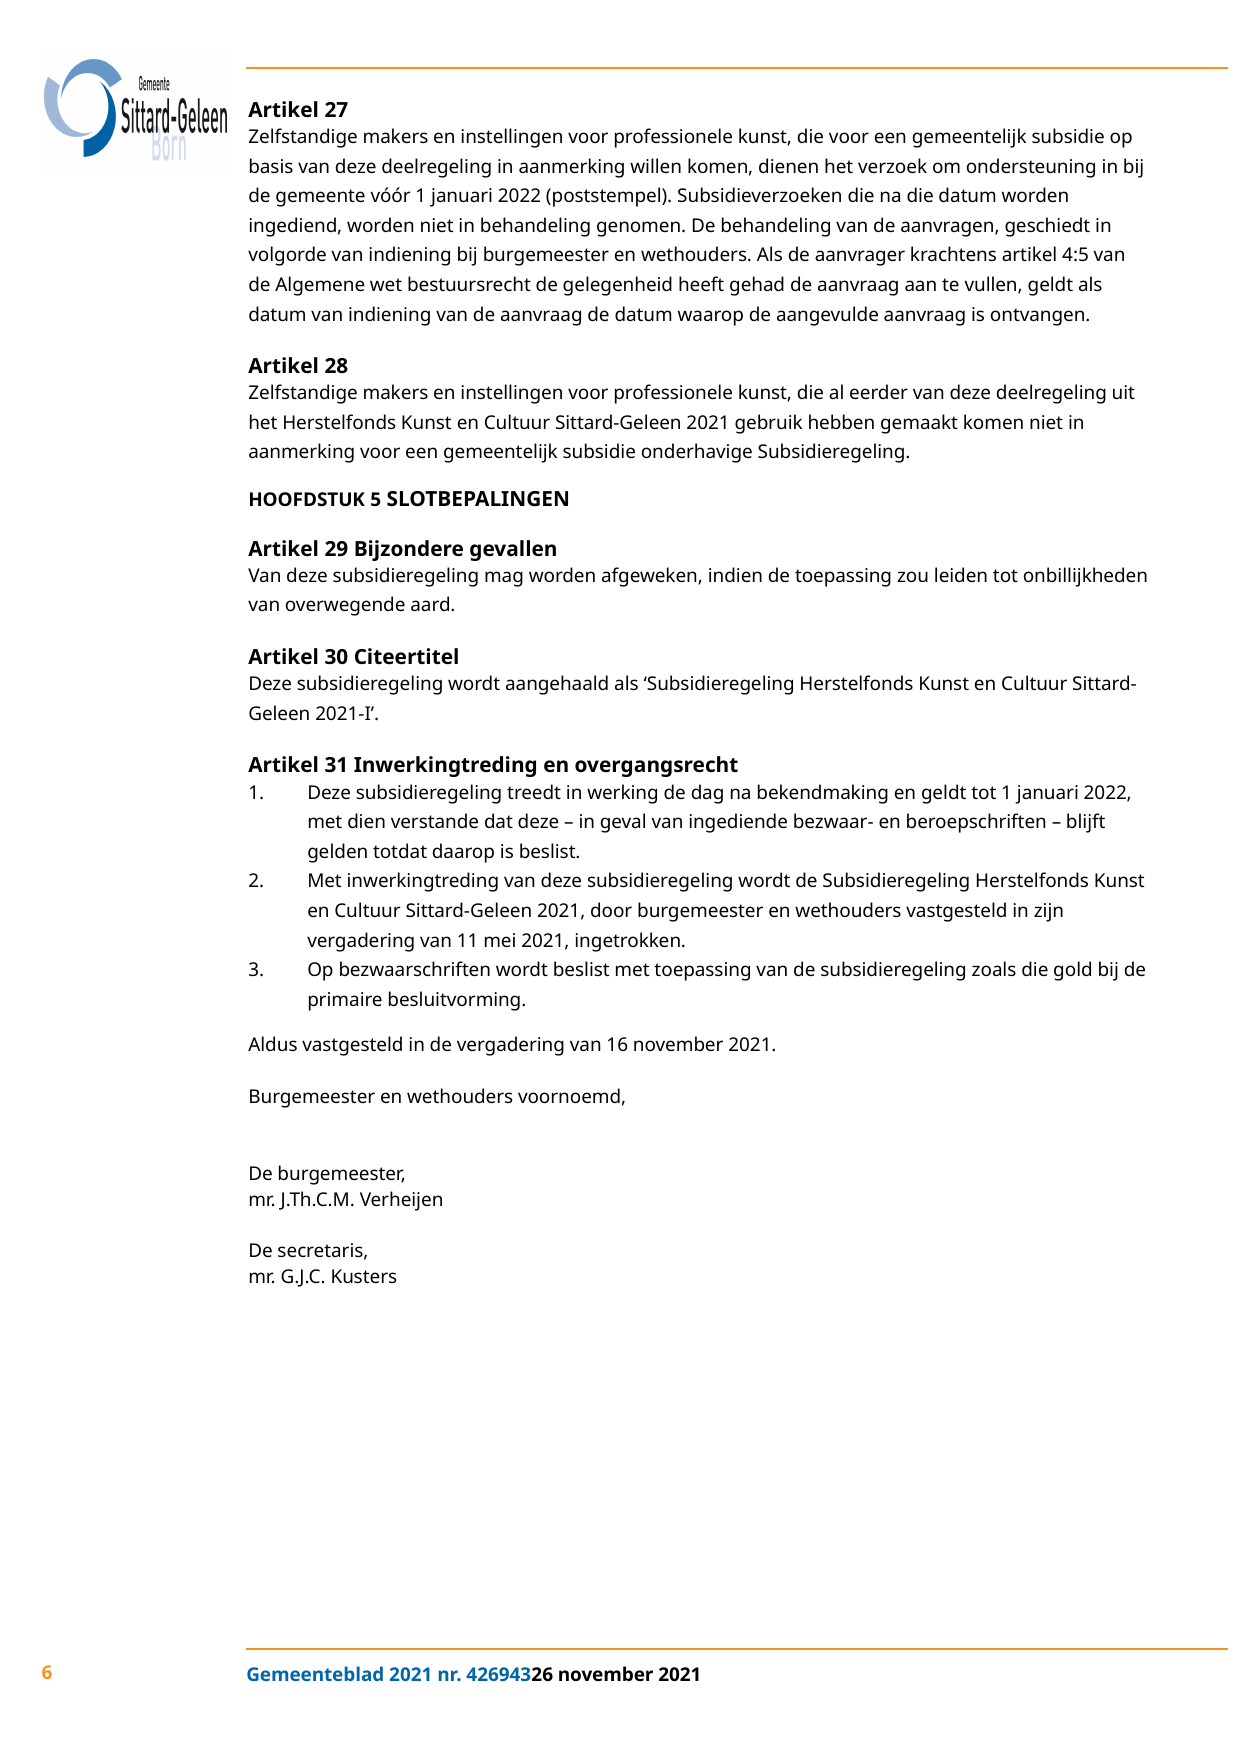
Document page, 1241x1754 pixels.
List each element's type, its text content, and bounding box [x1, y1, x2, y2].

list Deze subsidieregeling treedt in werking de dag na bekendmaking en geldt tot 1 januari 2022, met dien verstande dat deze – in geval van ingediende bezwaar- en beroepschriften – blijft gelden totdat daarop is beslist. [248, 779, 1152, 864]
text Artikel 29 Bijzondere gevallen [248, 534, 1152, 562]
text Zelfstandige makers en instellingen voor professionele kunst, die al eerder van deze deelregeling uit het Herstelfonds Kunst en Cultuur Sittard-Geleen 2021 gebruik hebben gemaakt komen niet in aanmerking voor een gemeentelijk subsidie onderhavige Subsidieregeling. [248, 379, 1152, 464]
text mr. G.J.C. Kusters [248, 1263, 1152, 1289]
text Artikel 28 [248, 351, 1152, 379]
text Burgemeester en wethouders voornoemd, [248, 1083, 1152, 1109]
text Van deze subsidieregeling mag worden afgeweken, indien de toepassing zou leiden tot onbillijkheden van overwegende aard. [248, 562, 1152, 617]
text Artikel 27 [248, 95, 1152, 123]
text De secretaris, [248, 1237, 1152, 1263]
text Aldus vastgesteld in de vergadering van 16 november 2021. [248, 1032, 1152, 1057]
list Met inwerkingtreding van deze subsidieregeling wordt de Subsidieregeling Herstelfonds Kunst en Cultuur Sittard-Geleen 2021, door burgemeester en wethouders vastgesteld in zijn vergadering van 11 mei 2021, ingetrokken. [248, 868, 1152, 953]
text Artikel 30 Citeertitel [248, 642, 1152, 671]
text HOOFDSTUK 5 SLOTBEPALINGEN [248, 484, 1152, 513]
text Artikel 31 Inwerkingtreding en overgangsrecht [248, 751, 1152, 779]
list Op bezwaarschriften wordt beslist met toepassing van de subsidieregeling zoals die gold bij de primaire besluitvorming. [248, 956, 1152, 1012]
text De burgemeester, [248, 1160, 1152, 1186]
text Deze subsidieregeling wordt aangehaald als ‘Subsidieregeling Herstelfonds Kunst en Cultuur Sittard-Geleen 2021-I’. [248, 671, 1152, 726]
text Zelfstandige makers en instellingen voor professionele kunst, die voor een gemeentelijk subsidie op basis van deze deelregeling in aanmerking willen komen, dienen het verzoek om ondersteuning in bij de gemeente vóór 1 januari 2022 (poststempel). Subsidieverzoeken die na die datum worden ingediend, worden niet in behandeling genomen. De behandeling van de aanvragen, geschiedt in volgorde van indiening bij burgemeester en wethouders. Als de aanvrager krachtens artikel 4:5 van de Algemene wet bestuursrecht de gelegenheid heeft gehad de aanvraag aan te vullen, geldt als datum van indiening van de aanvraag de datum waarop de aangevulde aanvraag is ontvangen. [248, 123, 1152, 326]
picture [41, 47, 231, 172]
text mr. J.Th.C.M. Verheijen [248, 1186, 1152, 1212]
